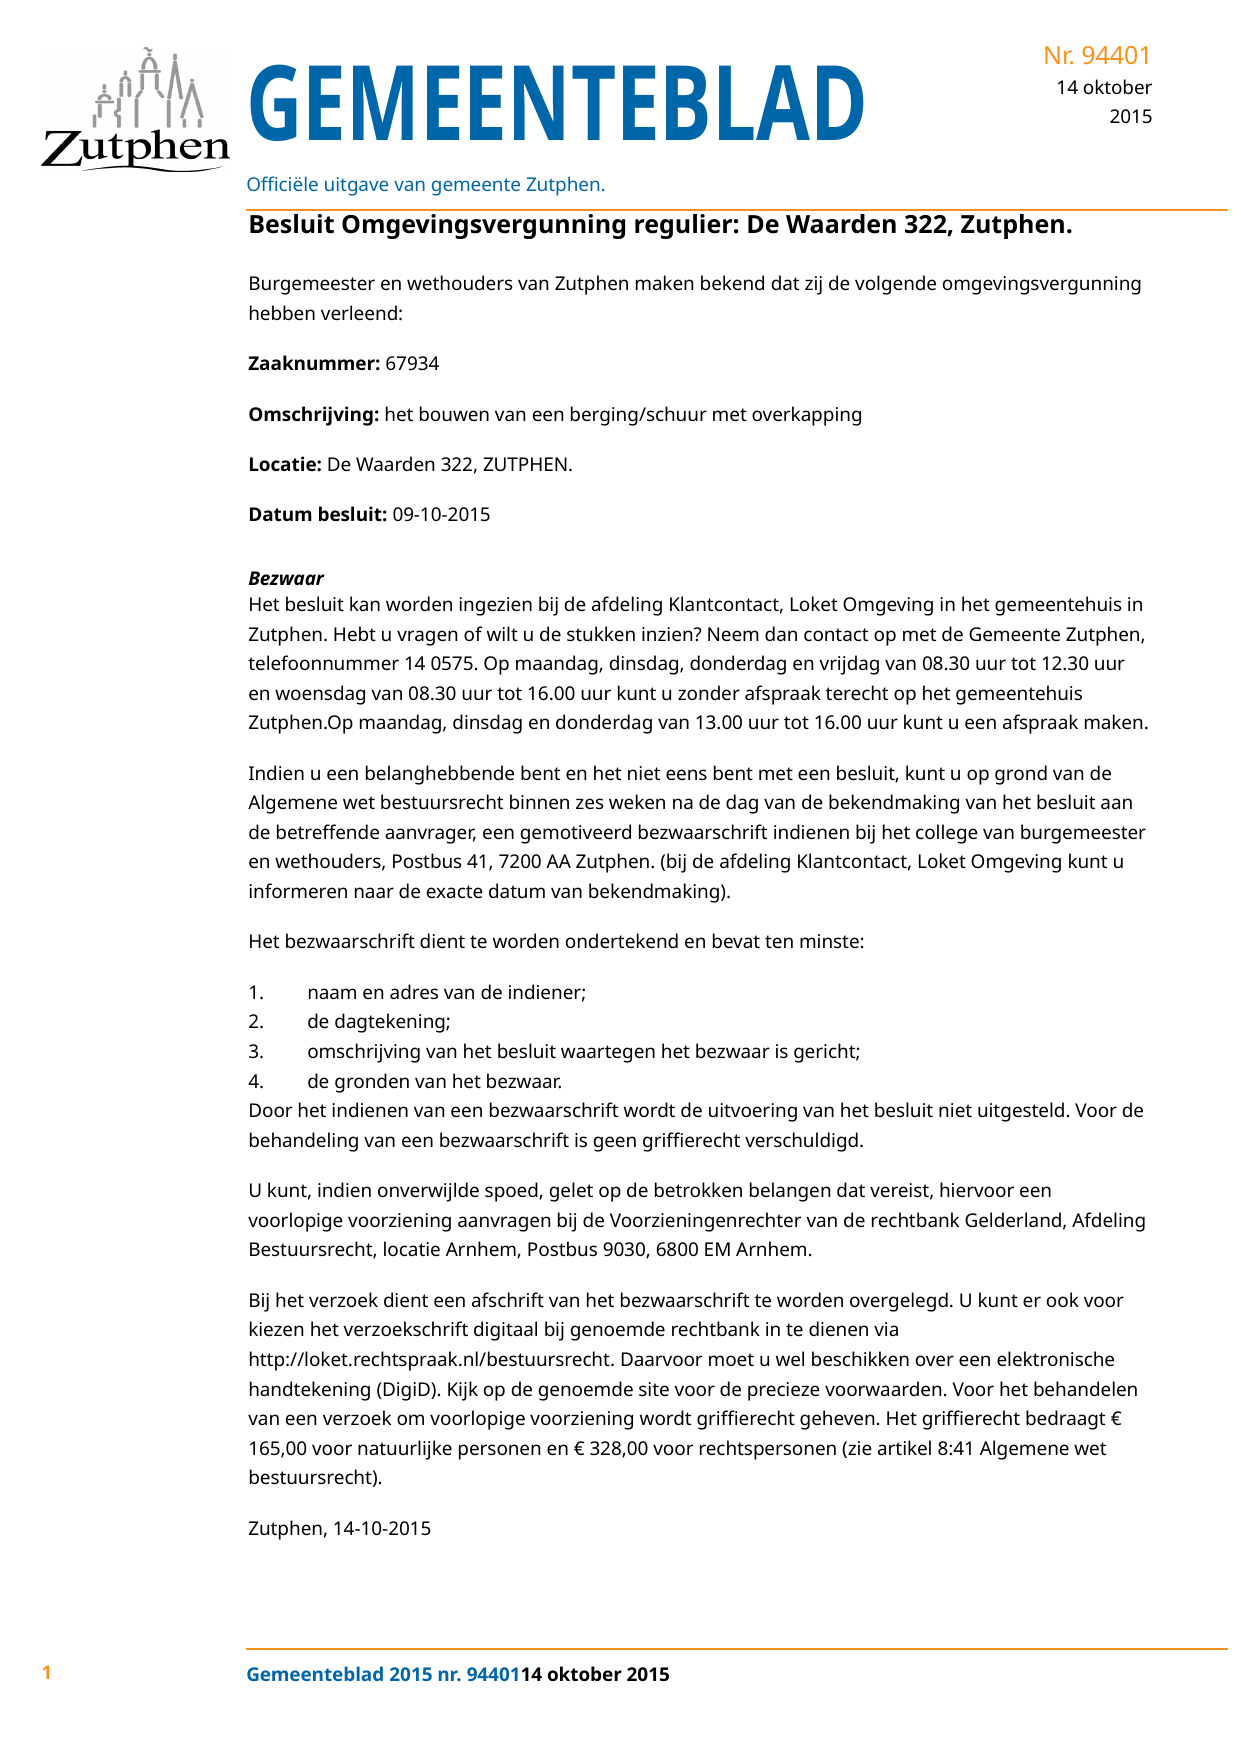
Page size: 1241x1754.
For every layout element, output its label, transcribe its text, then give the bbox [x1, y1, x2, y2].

text Zaaknummer: 67934 [248, 350, 1152, 376]
text Bezwaar [248, 566, 1152, 591]
text Zutphen, 14-10-2015 [248, 1515, 1152, 1541]
list naam en adres van de indiener; [248, 979, 1152, 1005]
text Door het indienen van een bezwaarschrift wordt de uitvoering van het besluit niet uitgesteld. Voor de behandeling van een bezwaarschrift is geen griffierecht verschuldigd. [248, 1097, 1152, 1153]
text Omschrijving: het bouwen van een berging/schuur met overkapping [248, 401, 1152, 426]
text Indien u een belanghebbende bent en het niet eens bent met een besluit, kunt u op grond van de Algemene wet bestuursrecht binnen zes weken na de dag van de bekendmaking van het besluit aan de betreffende aanvrager, een gemotiveerd bezwaarschrift indienen bij het college van burgemeester en wethouders, Postbus 41, 7200 AA Zutphen. (bij de afdeling Klantcontact, Loket Omgeving kunt u informeren naar de exacte datum van bekendmaking). [248, 760, 1152, 904]
text Besluit Omgevingsvergunning regulier: De Waarden 322, Zutphen. [248, 211, 1152, 241]
text Het besluit kan worden ingezien bij de afdeling Klantcontact, Loket Omgeving in het gemeentehuis in Zutphen. Hebt u vragen of wilt u de stukken inzien? Neem dan contact op met de Gemeente Zutphen, telefoonnummer 14 0575. Op maandag, dinsdag, donderdag en vrijdag van 08.30 uur tot 12.30 uur en woensdag van 08.30 uur tot 16.00 uur kunt u zonder afspraak terecht op het gemeentehuis Zutphen.Op maandag, dinsdag en donderdag van 13.00 uur tot 16.00 uur kunt u een afspraak maken. [248, 591, 1152, 735]
text Datum besluit: 09-10-2015 [248, 502, 1152, 527]
picture [41, 47, 231, 172]
text Het bezwaarschrift dient te worden ondertekend en bevat ten minste: [248, 929, 1152, 954]
list omschrijving van het besluit waartegen het bezwaar is gericht; [248, 1038, 1152, 1064]
text U kunt, indien onverwijlde spoed, gelet op de betrokken belangen dat vereist, hiervoor een voorlopige voorziening aanvragen bij de Voorzieningenrechter van de rechtbank Gelderland, Afdeling Bestuursrecht, locatie Arnhem, Postbus 9030, 6800 EM Arnhem. [248, 1177, 1152, 1262]
list de dagtekening; [248, 1009, 1152, 1034]
list de gronden van het bezwaar. [248, 1068, 1152, 1094]
text Bij het verzoek dient een afschrift van het bezwaarschrift te worden overgelegd. U kunt er ook voor kiezen het verzoekschrift digitaal bij genoemde rechtbank in te dienen via http://loket.rechtspraak.nl/bestuursrecht. Daarvoor moet u wel beschikken over een elektronische handtekening (DigiD). Kijk op de genoemde site voor de precieze voorwaarden. Voor het behandelen van een verzoek om voorlopige voorziening wordt griffierecht geheven. Het griffierecht bedraagt € 165,00 voor natuurlijke personen en € 328,00 voor rechtspersonen (zie artikel 8:41 Algemene wet bestuursrecht). [248, 1287, 1152, 1490]
text Locatie: De Waarden 322, ZUTPHEN. [248, 451, 1152, 477]
text Burgemeester en wethouders van Zutphen maken bekend dat zij de volgende omgevingsvergunning hebben verleend: [248, 270, 1152, 326]
